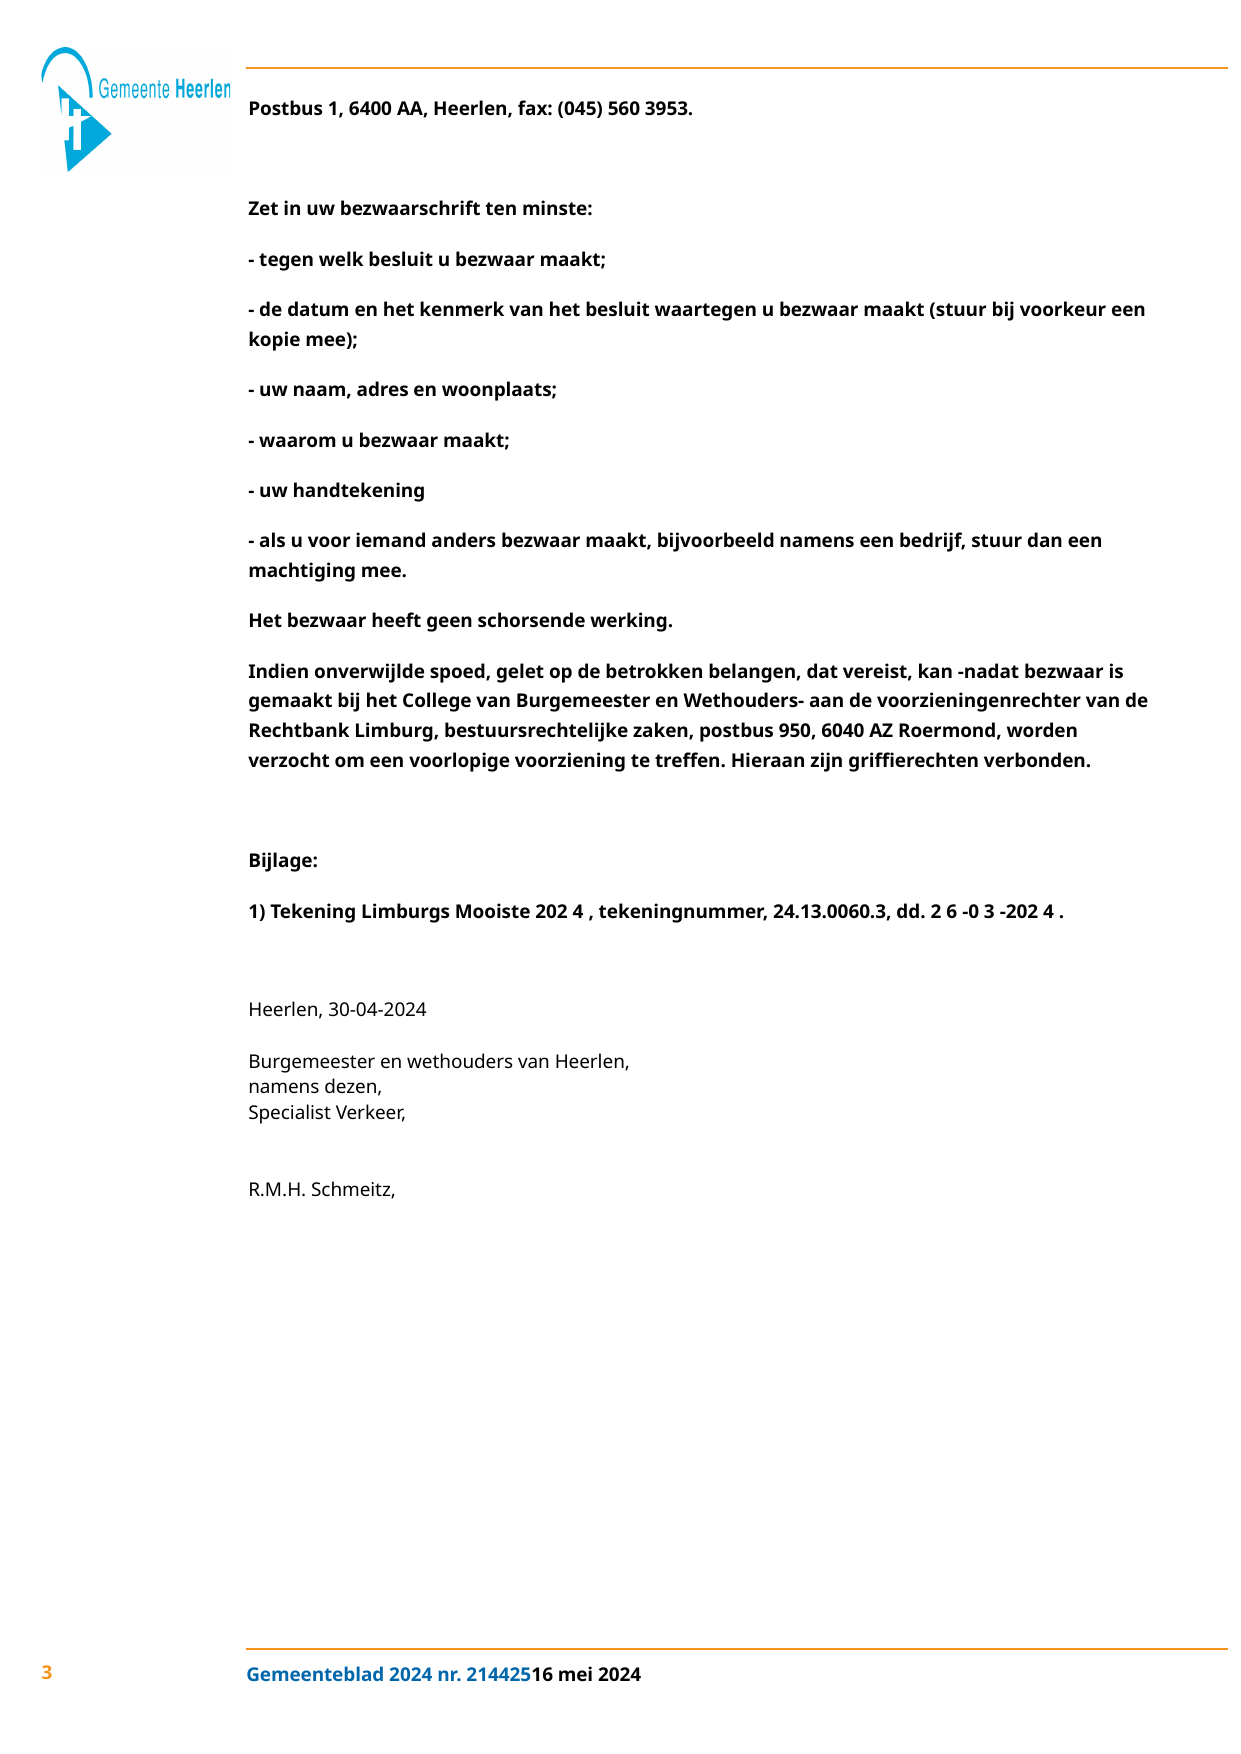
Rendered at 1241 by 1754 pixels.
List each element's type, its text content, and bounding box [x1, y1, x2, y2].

text - tegen welk besluit u bezwaar maakt; [248, 246, 1152, 272]
text Burgemeester en wethouders van Heerlen, [248, 1048, 1152, 1073]
text Het bezwaar heeft geen schorsende werking. [248, 608, 1152, 633]
text Zet in uw bezwaarschrift ten minste: [248, 196, 1152, 221]
text Bijlage: [248, 848, 1152, 873]
text Specialist Verkeer, [248, 1099, 1152, 1125]
text Postbus 1, 6400 AA, Heerlen, fax: (045) 560 3953. [248, 95, 1152, 121]
text - als u voor iemand anders bezwaar maakt, bijvoorbeeld namens een bedrijf, stuur dan een machtiging mee. [248, 528, 1152, 583]
picture [41, 47, 231, 172]
picture [41, 47, 59, 70]
text 1) Tekening Limburgs Mooiste 202 4 , tekeningnummer, 24.13.0060.3, dd. 2 6 -0 3 -202 4 . [248, 898, 1152, 924]
text namens dezen, [248, 1073, 1152, 1099]
text - uw handtekening [248, 477, 1152, 503]
text - waarom u bezwaar maakt; [248, 427, 1152, 453]
text Heerlen, 30-04-2024 [248, 996, 1152, 1022]
text - uw naam, adres en woonplaats; [248, 376, 1152, 402]
text - de datum en het kenmerk van het besluit waartegen u bezwaar maakt (stuur bij voorkeur een kopie mee); [248, 296, 1152, 352]
text Indien onverwijlde spoed, gelet op de betrokken belangen, dat vereist, kan -nadat bezwaar is gemaakt bij het College van Burgemeester en Wethouders- aan de voorzieningenrechter van de Rechtbank Limburg, bestuursrechtelijke zaken, postbus 950, 6040 AZ Roermond, worden verzocht om een voorlopige voorziening te treffen. Hieraan zijn griffierechten verbonden. [248, 658, 1152, 773]
text R.M.H. Schmeitz, [248, 1176, 1152, 1202]
